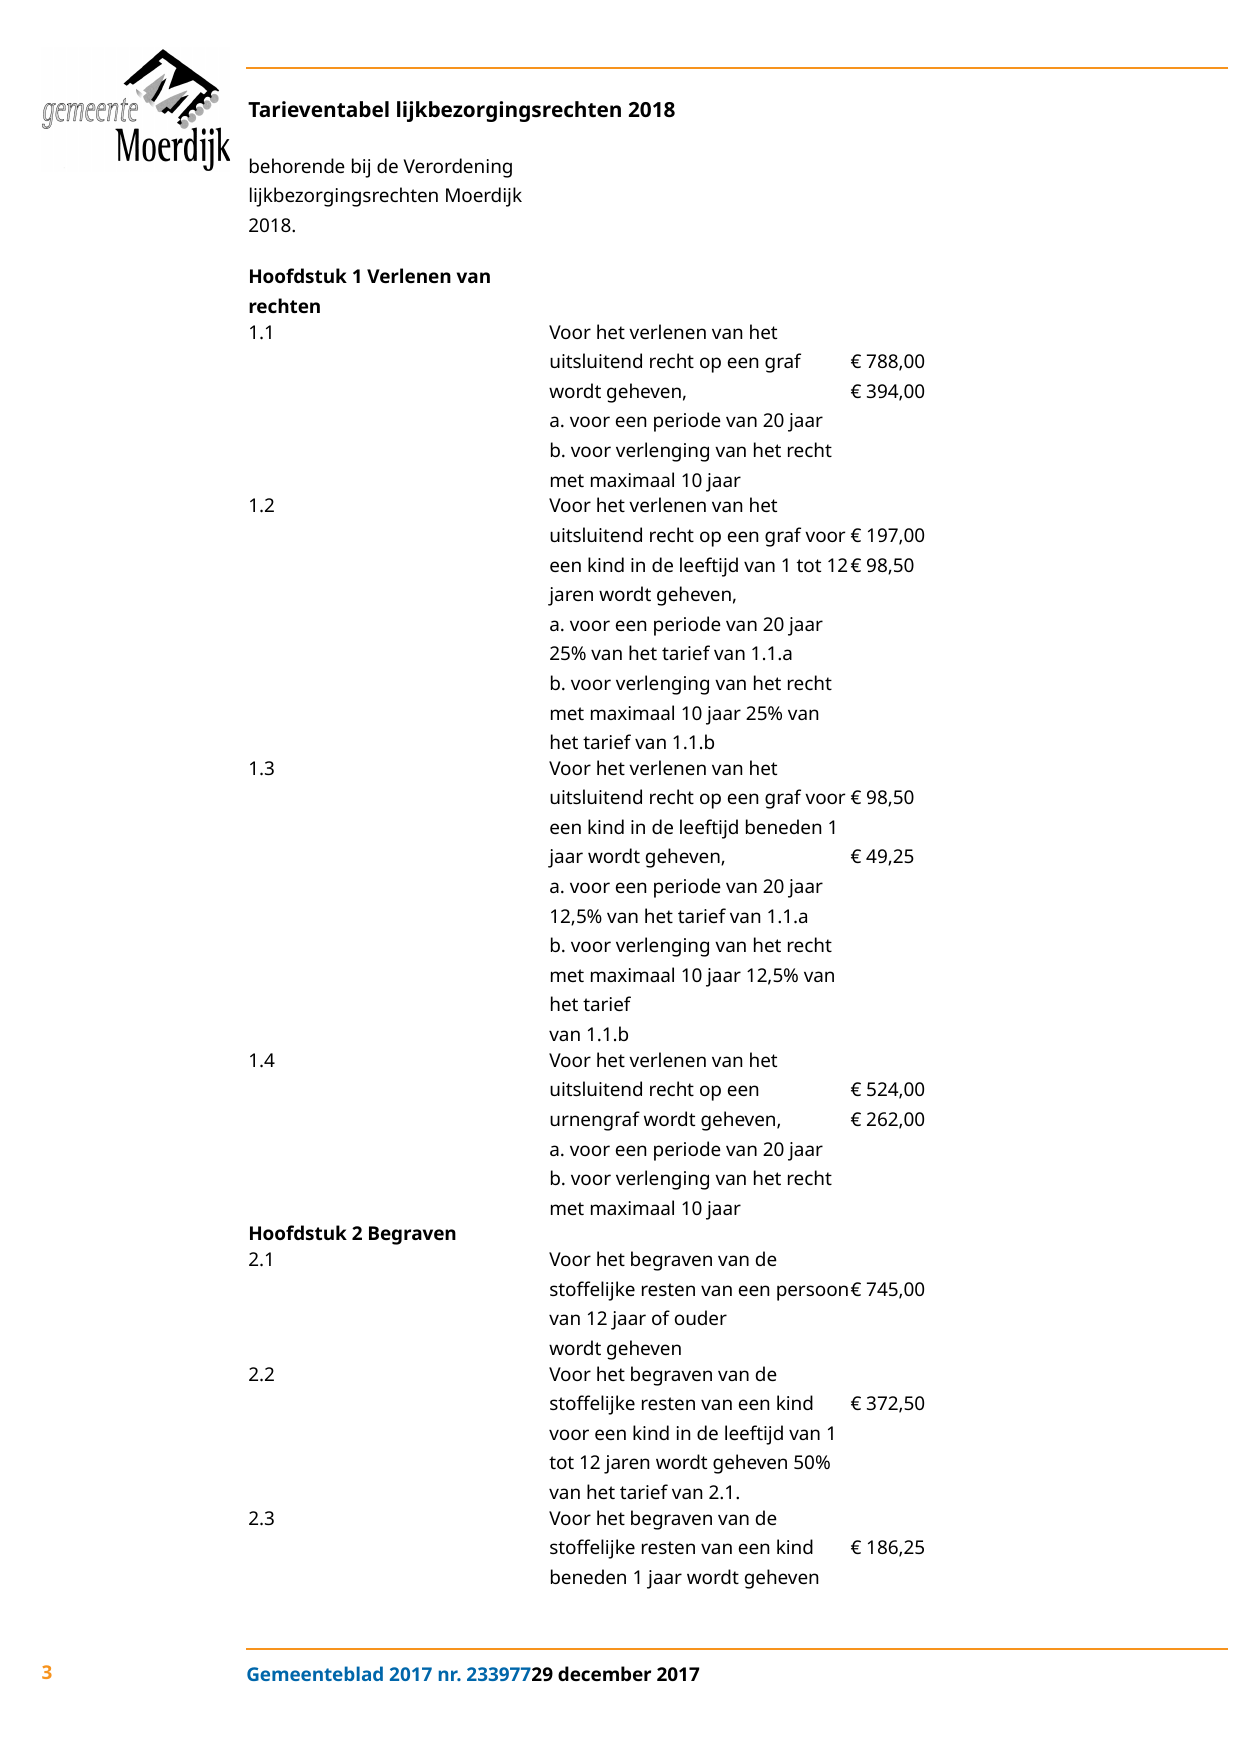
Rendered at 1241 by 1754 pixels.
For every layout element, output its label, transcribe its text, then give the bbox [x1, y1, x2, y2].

table_cell 1.1 [248, 319, 549, 493]
table_cell Voor het verlenen van het uitsluitend recht op een graf voor een kind in de leeftijd beneden 1 jaar wordt geheven, a. voor een periode van 20 jaar 12,5% van het tarief van 1.1.a b. voor verlenging van het recht met maximaal 10 jaar 12,5% van het tarief van 1.1.b [549, 755, 850, 1047]
table_cell 1.4 [248, 1047, 549, 1221]
table_cell Voor het begraven van de stoffelijke resten van een kind beneden 1 jaar wordt geheven [549, 1505, 850, 1590]
table_cell Voor het verlenen van het uitsluitend recht op een graf wordt geheven, a. voor een periode van 20 jaar b. voor verlenging van het recht met maximaal 10 jaar [549, 319, 850, 493]
table_cell Voor het verlenen van het uitsluitend recht op een graf voor een kind in de leeftijd van 1 tot 12 jaren wordt geheven, a. voor een periode van 20 jaar 25% van het tarief van 1.1.a b. voor verlenging van het recht met maximaal 10 jaar 25% van het tarief van 1.1.b [549, 493, 850, 755]
table_cell € 524,00 € 262,00 [850, 1047, 1152, 1221]
table_cell [248, 238, 549, 264]
table_cell € 197,00 € 98,50 [850, 493, 1152, 755]
table_cell Voor het begraven van de stoffelijke resten van een persoon van 12 jaar of ouder wordt geheven [549, 1246, 850, 1361]
table_cell 2.2 [248, 1361, 549, 1505]
table_cell Hoofdstuk 2 Begraven [248, 1221, 549, 1246]
table_cell 2.3 [248, 1505, 549, 1590]
table_cell € 745,00 [850, 1246, 1152, 1361]
table_cell € 372,50 [850, 1361, 1152, 1505]
table_cell Hoofdstuk 1 Verlenen van rechten [248, 264, 549, 319]
picture [41, 47, 231, 172]
table_cell € 186,25 [850, 1505, 1152, 1590]
table_cell 1.2 [248, 493, 549, 755]
table_cell Voor het begraven van de stoffelijke resten van een kind voor een kind in de leeftijd van 1 tot 12 jaren wordt geheven 50% van het tarief van 2.1. [549, 1361, 850, 1505]
table_header behorende bij de Verordening lijkbezorgingsrechten Moerdijk 2018. [248, 153, 549, 238]
table_cell 1.3 [248, 755, 549, 1047]
table_cell € 788,00 € 394,00 [850, 319, 1152, 493]
text Tarieventabel lijkbezorgingsrechten 2018 [248, 95, 1152, 123]
table_cell 2.1 [248, 1246, 549, 1361]
table_cell Voor het verlenen van het uitsluitend recht op een urnengraf wordt geheven, a. voor een periode van 20 jaar b. voor verlenging van het recht met maximaal 10 jaar [549, 1047, 850, 1221]
table_cell € 98,50 € 49,25 [850, 755, 1152, 1047]
